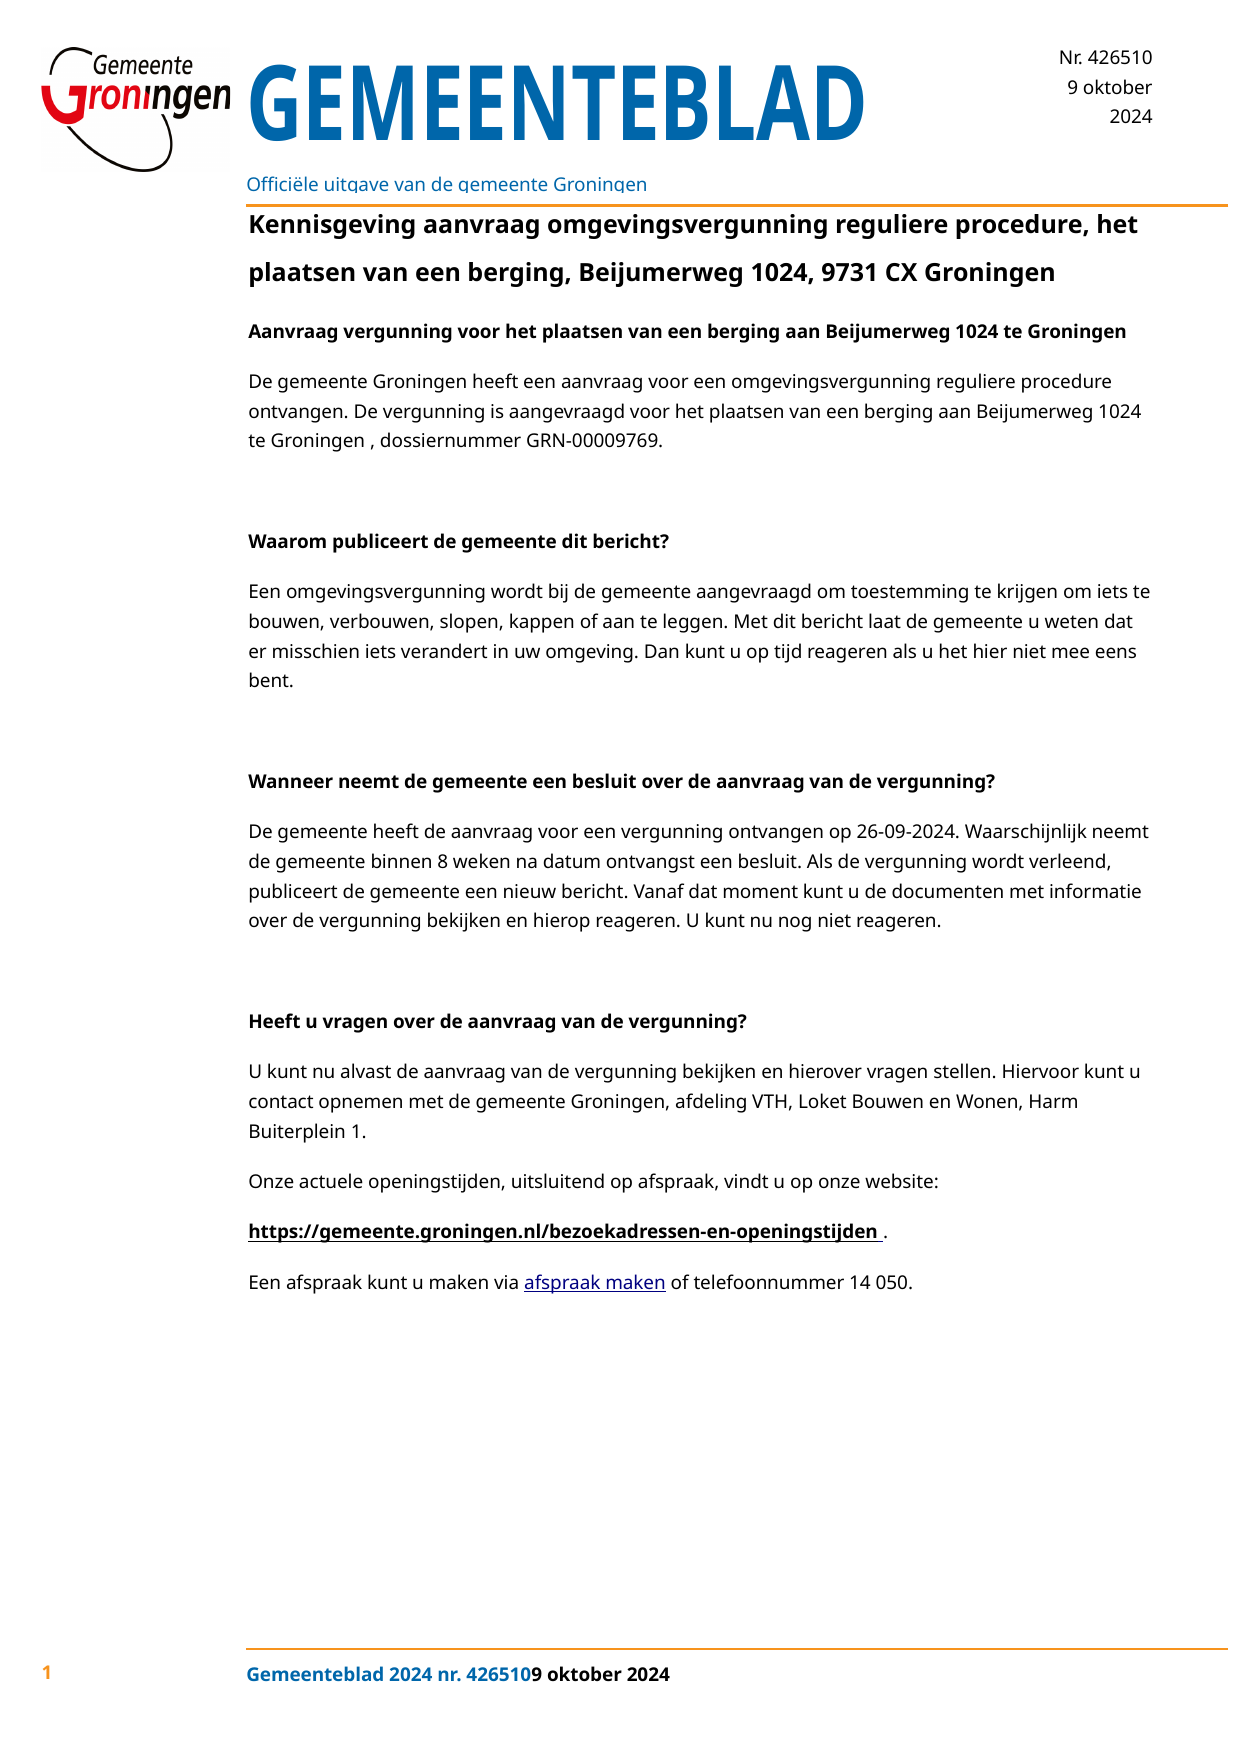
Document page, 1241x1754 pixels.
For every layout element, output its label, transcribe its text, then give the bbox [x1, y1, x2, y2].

text Waarom publiceert de gemeente dit bericht? [248, 528, 1152, 554]
text Kennisgeving aanvraag omgevingsvergunning reguliere procedure, het plaatsen van een berging, Beijumerweg 1024, 9731 CX Groningen [248, 207, 1152, 288]
text Een afspraak kunt u maken via afspraak maken of telefoonnummer 14 050. [248, 1269, 1152, 1295]
picture [41, 47, 231, 172]
text Aanvraag vergunning voor het plaatsen van een berging aan Beijumerweg 1024 te Groningen [248, 318, 1152, 344]
text Een omgevingsvergunning wordt bij de gemeente aangevraagd om toestemming te krijgen om iets te bouwen, verbouwen, slopen, kappen of aan te leggen. Met dit bericht laat de gemeente u weten dat er misschien iets verandert in uw omgeving. Dan kunt u op tijd reageren als u het hier niet mee eens bent. [248, 579, 1152, 693]
text De gemeente Groningen heeft een aanvraag voor een omgevingsvergunning reguliere procedure ontvangen. De vergunning is aangevraagd voor het plaatsen van een berging aan Beijumerweg 1024 te Groningen , dossiernummer GRN-00009769. [248, 368, 1152, 453]
text https://gemeente.groningen.nl/bezoekadressen-en-openingstijden . [248, 1219, 1152, 1244]
text Wanneer neemt de gemeente een besluit over de aanvraag van de vergunning? [248, 768, 1152, 794]
text Onze actuele openingstijden, uitsluitend op afspraak, vindt u op onze website: [248, 1168, 1152, 1194]
text De gemeente heeft de aanvraag voor een vergunning ontvangen op 26-09-2024. Waarschijnlijk neemt de gemeente binnen 8 weken na datum ontvangst een besluit. Als de vergunning wordt verleend, publiceert de gemeente een nieuw bericht. Vanaf dat moment kunt u de documenten met informatie over de vergunning bekijken en hierop reageren. U kunt nu nog niet reageren. [248, 819, 1152, 933]
text Heeft u vragen over de aanvraag van de vergunning? [248, 1008, 1152, 1034]
text U kunt nu alvast de aanvraag van de vergunning bekijken en hierover vragen stellen. Hiervoor kunt u contact opnemen met de gemeente Groningen, afdeling VTH, Loket Bouwen en Wonen, Harm Buiterplein 1. [248, 1059, 1152, 1144]
